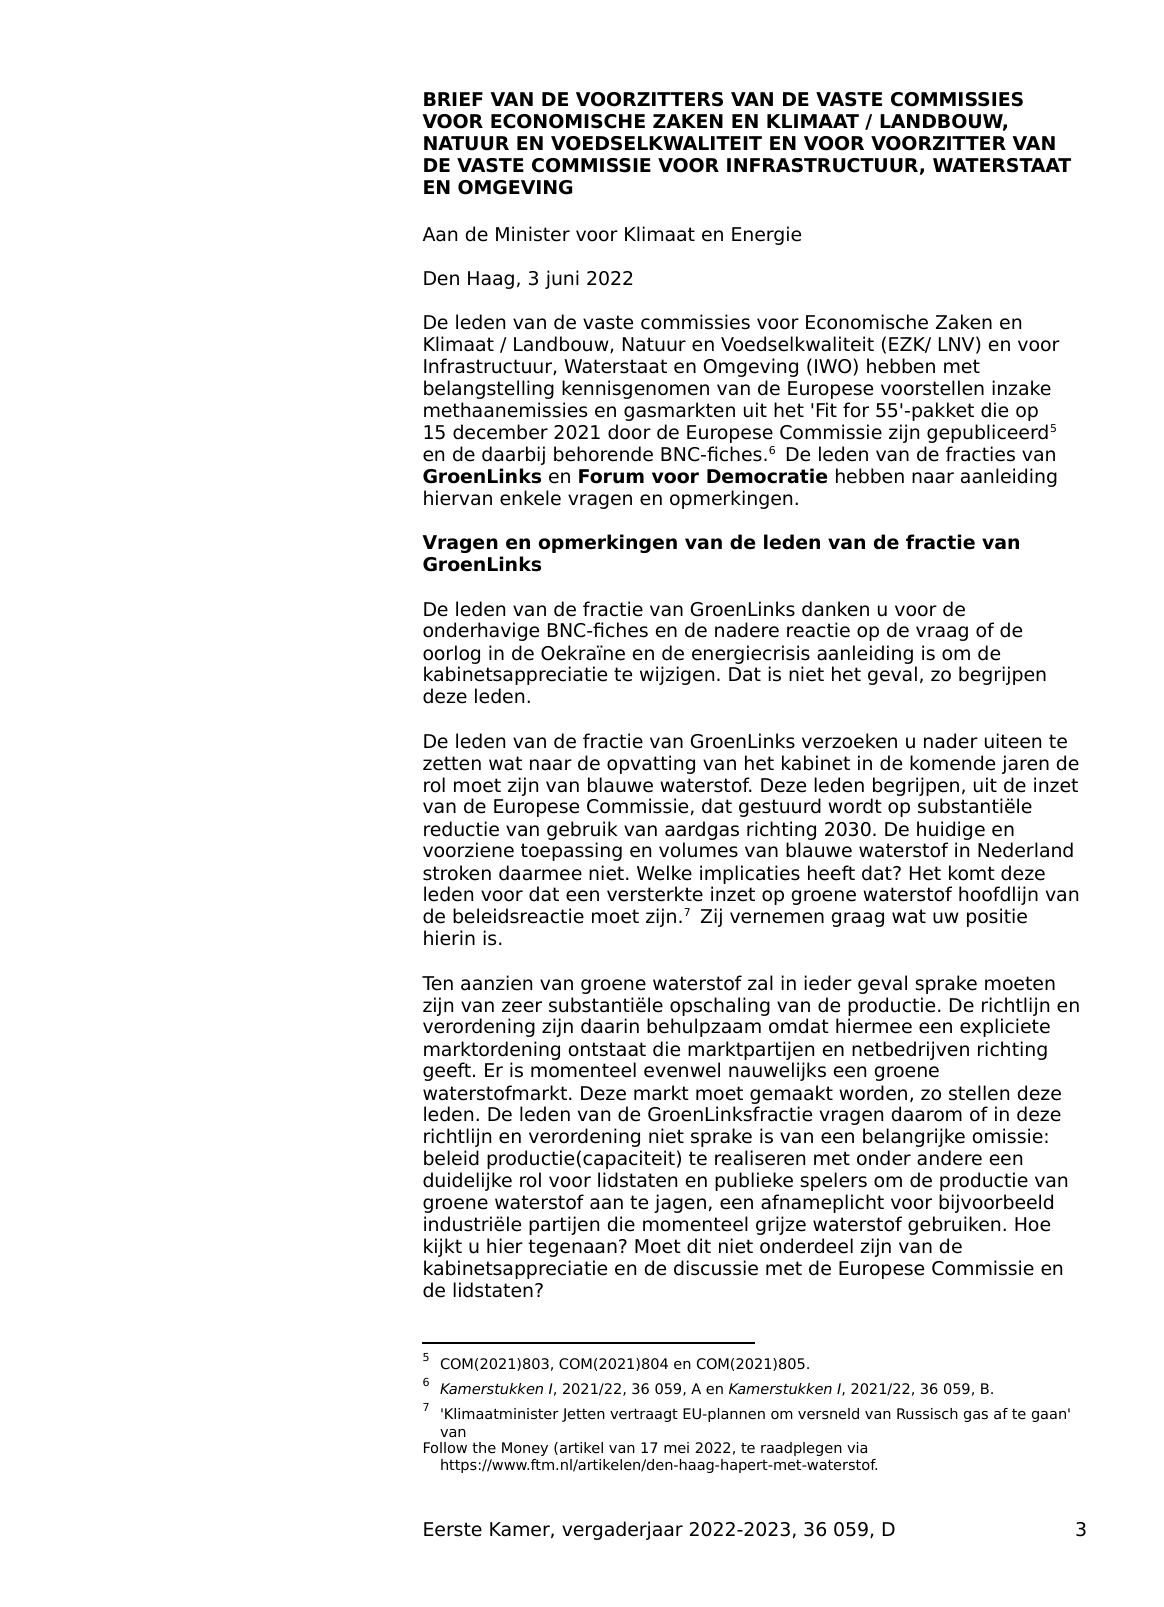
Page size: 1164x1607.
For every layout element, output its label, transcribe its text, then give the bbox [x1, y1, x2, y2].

subtitle Vragen en opmerkingen van de leden van de fractie van GroenLinks [422, 532, 1087, 576]
text Kamerstukken I, 2021/22, 36 059, A en Kamerstukken I, 2021/22, 36 059, B. [422, 1377, 1087, 1399]
text De leden van de fractie van GroenLinks danken u voor de onderhavige BNC-fiches en de nadere reactie op de vraag of de oorlog in de Oekraïne en de energiecrisis aanleiding is om de kabinetsappreciatie te wijzigen. Dat is niet het geval, zo begrijpen deze leden. [422, 598, 1087, 708]
subtitle BRIEF VAN DE VOORZITTERS VAN DE VASTE COMMISSIES VOOR ECONOMISCHE ZAKEN EN KLIMAAT / LANDBOUW, NATUUR EN VOEDSELKWALITEIT EN VOOR VOORZITTER VAN DE VASTE COMMISSIE VOOR INFRASTRUCTUUR, WATERSTAAT EN OMGEVING [422, 89, 1087, 199]
text 'Klimaatminister Jetten vertraagt EU-plannen om versneld van Russisch gas af te gaan' van [422, 1402, 1087, 1441]
text Follow the Money (artikel van 17 mei 2022, te raadplegen via https://www.ftm.nl/artikelen/den-haag-hapert-met-waterstof. [422, 1441, 1087, 1474]
text De leden van de fractie van GroenLinks verzoeken u nader uiteen te zetten wat naar de opvatting van het kabinet in de komende jaren de rol moet zijn van blauwe waterstof. Deze leden begrijpen, uit de inzet van de Europese Commissie, dat gestuurd wordt op substantiële reductie van gebruik van aardgas richting 2030. De huidige en voorziene toepassing en volumes van blauwe waterstof in Nederland stroken daarmee niet. Welke implicaties heeft dat? Het komt deze leden voor dat een versterkte inzet op groene waterstof hoofdlijn van de beleidsreactie moet zijn. Zij vernemen graag wat uw positie hierin is. [422, 731, 1087, 950]
text De leden van de vaste commissies voor Economische Zaken en Klimaat / Landbouw, Natuur en Voedselkwaliteit (EZK/ LNV) en voor Infrastructuur, Waterstaat en Omgeving (IWO) hebben met belangstelling kennisgenomen van de Europese voorstellen inzake methaanemissies en gasmarkten uit het 'Fit for 55'-pakket die op 15 december 2021 door de Europese Commissie zijn gepubliceerd en de daarbij behorende BNC-fiches. De leden van de fracties van GroenLinks en Forum voor Democratie hebben naar aanleiding hiervan enkele vragen en opmerkingen. [422, 312, 1087, 510]
text Ten aanzien van groene waterstof zal in ieder geval sprake moeten zijn van zeer substantiële opschaling van de productie. De richtlijn en verordening zijn daarin behulpzaam omdat hiermee een expliciete marktordening ontstaat die marktpartijen en netbedrijven richting geeft. Er is momenteel evenwel nauwelijks een groene waterstofmarkt. Deze markt moet gemaakt worden, zo stellen deze leden. De leden van de GroenLinksfractie vragen daarom of in deze richtlijn en verordening niet sprake is van een belangrijke omissie: beleid productie(capaciteit) te realiseren met onder andere een duidelijke rol voor lidstaten en publieke spelers om de productie van groene waterstof aan te jagen, een afnameplicht voor bijvoorbeeld industriële partijen die momenteel grijze waterstof gebruiken. Hoe kijkt u hier tegenaan? Moet dit niet onderdeel zijn van de kabinetsappreciatie en de discussie met de Europese Commissie en de lidstaten? [422, 972, 1087, 1302]
text Den Haag, 3 juni 2022 [422, 268, 1087, 290]
text COM(2021)803, COM(2021)804 en COM(2021)805. [422, 1352, 1087, 1374]
text Aan de Minister voor Klimaat en Energie [422, 224, 1087, 246]
